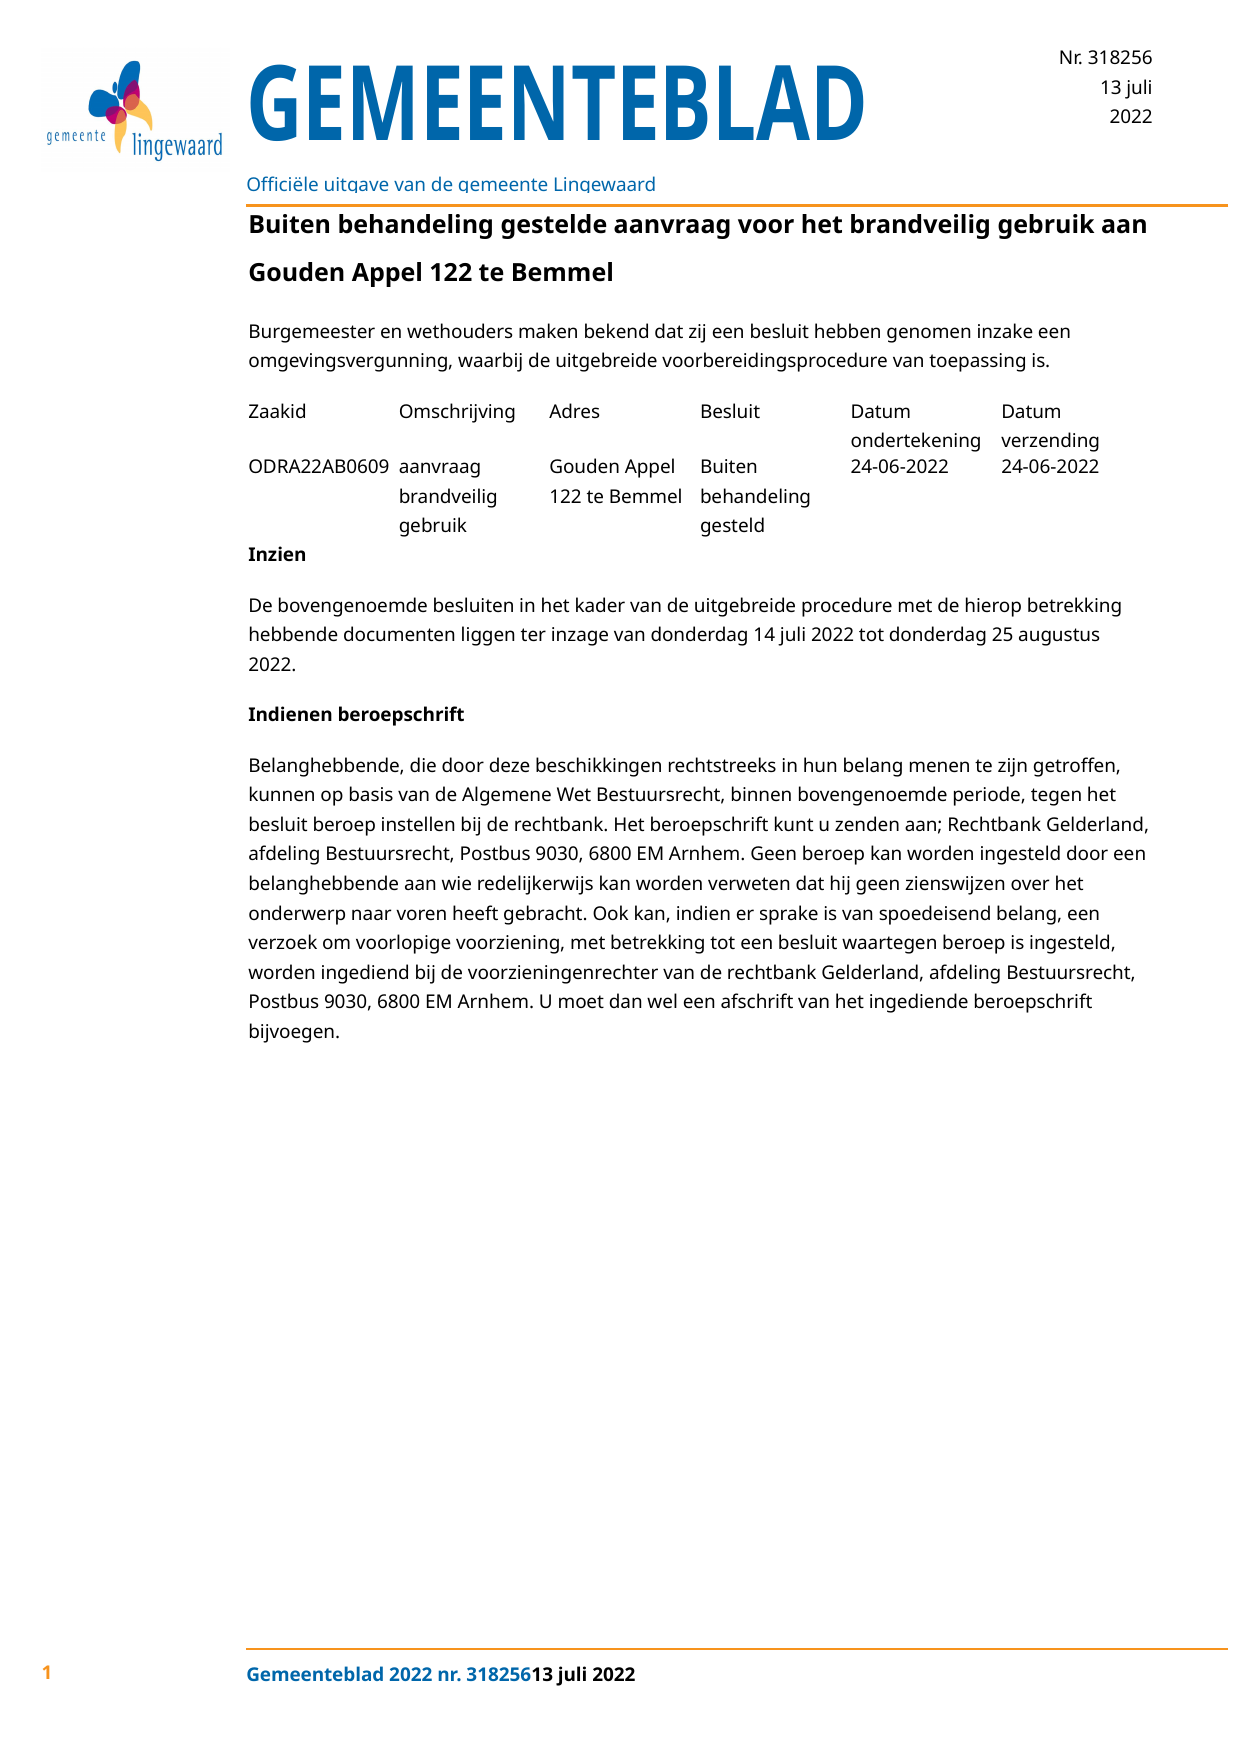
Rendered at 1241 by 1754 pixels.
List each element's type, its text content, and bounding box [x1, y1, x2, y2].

table_header Datum ondertekening [850, 398, 1001, 453]
table_cell Gouden Appel 122 te Bemmel [549, 453, 700, 538]
picture [41, 47, 231, 172]
table_cell 24-06-2022 [1001, 453, 1152, 538]
table_cell Buiten behandeling gesteld [700, 453, 850, 538]
table_cell 24-06-2022 [850, 453, 1001, 538]
table_cell aanvraag brandveilig gebruik [399, 453, 549, 538]
text Belanghebbende, die door deze beschikkingen rechtstreeks in hun belang menen te zijn getroffen, kunnen op basis van de Algemene Wet Bestuursrecht, binnen bovengenoemde periode, tegen het besluit beroep instellen bij de rechtbank. Het beroepschrift kunt u zenden aan; Rechtbank Gelderland, afdeling Bestuursrecht, Postbus 9030, 6800 EM Arnhem. Geen beroep kan worden ingesteld door een belanghebbende aan wie redelijkerwijs kan worden verweten dat hij geen zienswijzen over het onderwerp naar voren heeft gebracht. Ook kan, indien er sprake is van spoedeisend belang, een verzoek om voorlopige voorziening, met betrekking tot een besluit waartegen beroep is ingesteld, worden ingediend bij de voorzieningenrechter van de rechtbank Gelderland, afdeling Bestuursrecht, Postbus 9030, 6800 EM Arnhem. U moet dan wel een afschrift van het ingediende beroepschrift bijvoegen. [248, 752, 1152, 1044]
text De bovengenoemde besluiten in het kader van de uitgebreide procedure met de hierop betrekking hebbende documenten liggen ter inzage van donderdag 14 juli 2022 tot donderdag 25 augustus 2022. [248, 592, 1152, 677]
text Inzien [248, 541, 1152, 567]
table_header Adres [549, 398, 700, 453]
text Burgemeester en wethouders maken bekend dat zij een besluit hebben genomen inzake een omgevingsvergunning, waarbij de uitgebreide voorbereidingsprocedure van toepassing is. [248, 318, 1152, 373]
table_header Omschrijving [399, 398, 549, 453]
table_cell ODRA22AB0609 [248, 453, 398, 538]
text Indienen beroepschrift [248, 701, 1152, 727]
table_header Datum verzending [1001, 398, 1152, 453]
text Buiten behandeling gestelde aanvraag voor het brandveilig gebruik aan Gouden Appel 122 te Bemmel [248, 207, 1152, 288]
table_header Zaakid [248, 398, 398, 453]
table_header Besluit [700, 398, 850, 453]
